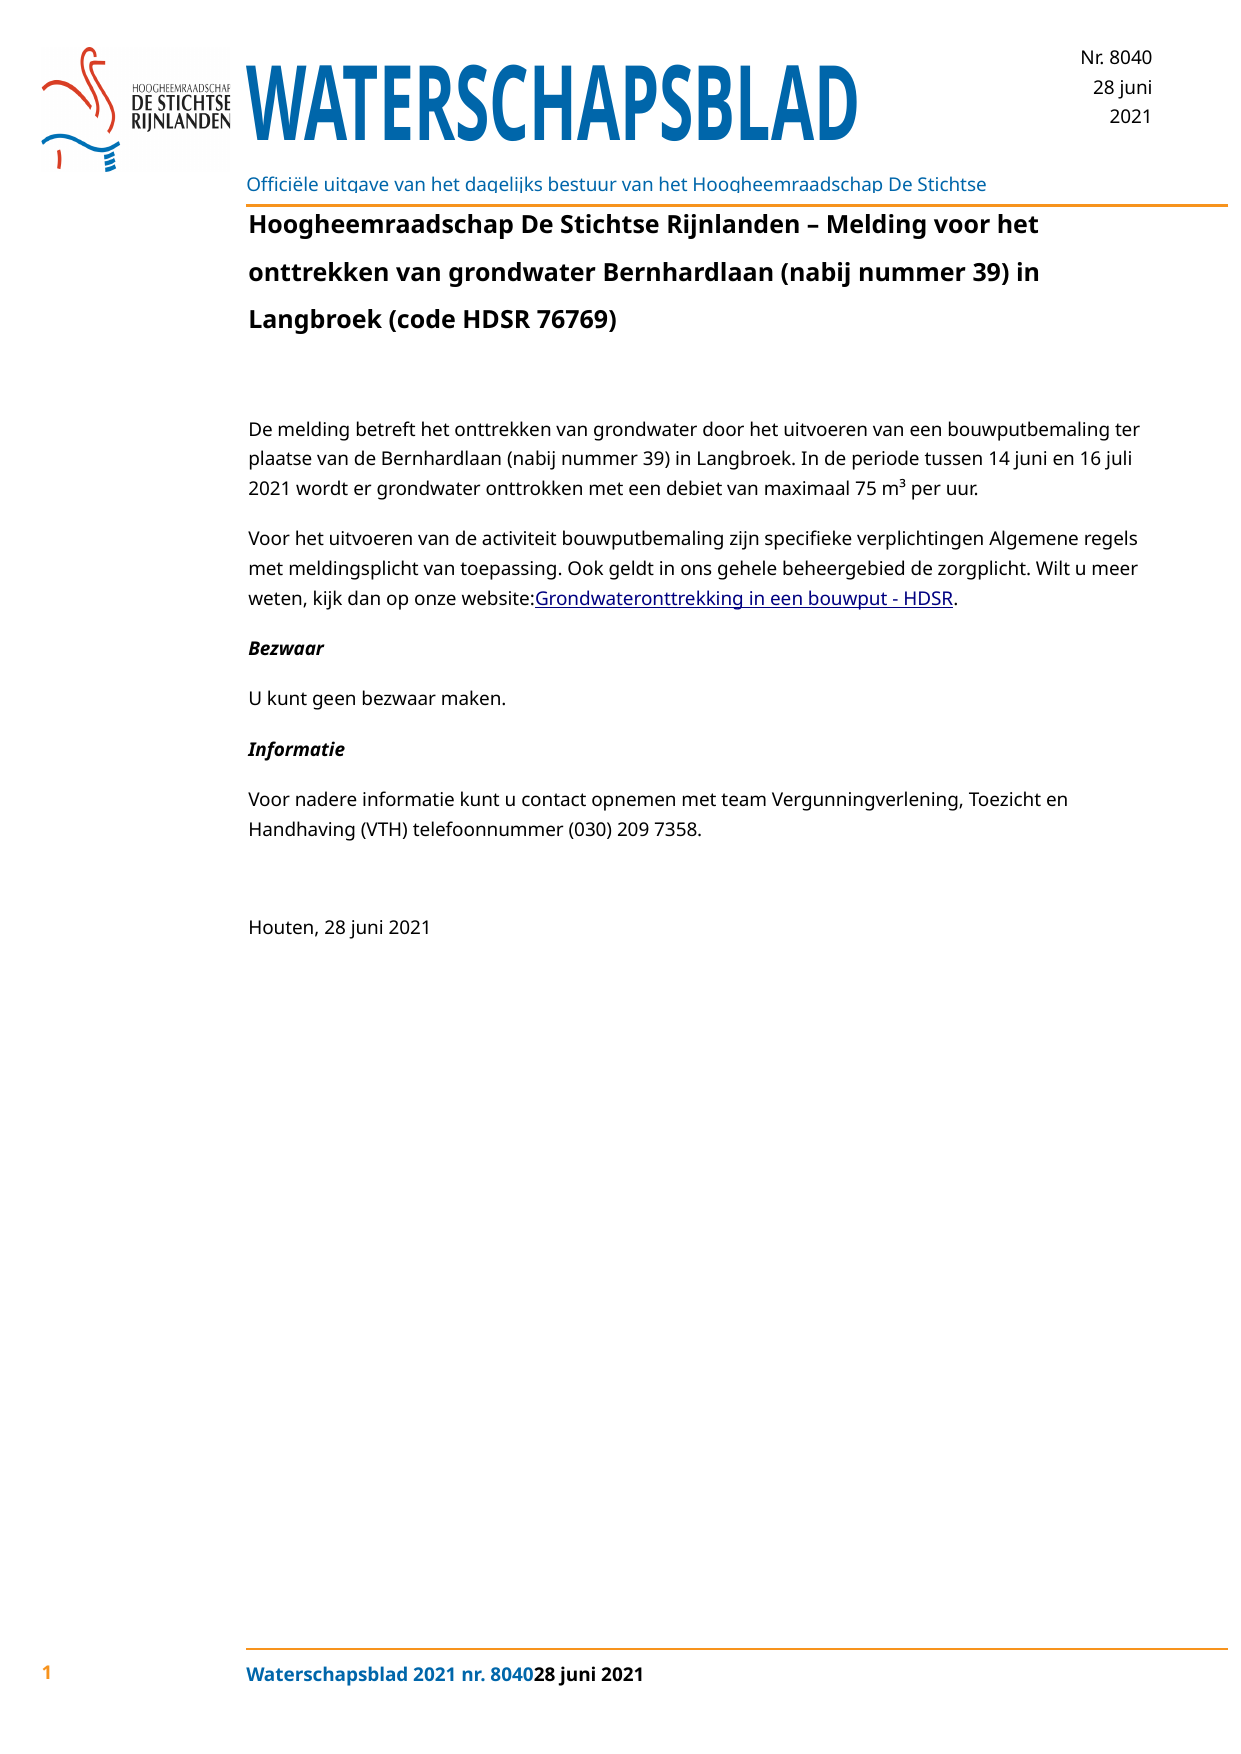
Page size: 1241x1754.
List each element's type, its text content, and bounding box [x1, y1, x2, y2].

text Houten, 28 juni 2021 [248, 914, 1152, 940]
text Hoogheemraadschap De Stichtse Rijnlanden – Melding voor het onttrekken van grondwater Bernhardlaan (nabij nummer 39) in Langbroek (code HDSR 76769) [248, 207, 1152, 336]
picture [41, 47, 231, 172]
text Voor nadere informatie kunt u contact opnemen met team Vergunningverlening, Toezicht en Handhaving (VTH) telefoonnummer (030) 209 7358. [248, 786, 1152, 842]
text Bezwaar [248, 635, 1152, 661]
text U kunt geen bezwaar maken. [248, 686, 1152, 711]
text Informatie [248, 736, 1152, 762]
text De melding betreft het onttrekken van grondwater door het uitvoeren van een bouwputbemaling ter plaatse van de Bernhardlaan (nabij nummer 39) in Langbroek. In de periode tussen 14 juni en 16 juli 2021 wordt er grondwater onttrokken met een debiet van maximaal 75 m³ per uur. [248, 416, 1152, 501]
text Voor het uitvoeren van de activiteit bouwputbemaling zijn specifieke verplichtingen Algemene regels met meldingsplicht van toepassing. Ook geldt in ons gehele beheergebied de zorgplicht. Wilt u meer weten, kijk dan op onze website:Grondwateronttrekking in een bouwput - HDSR. [248, 526, 1152, 610]
